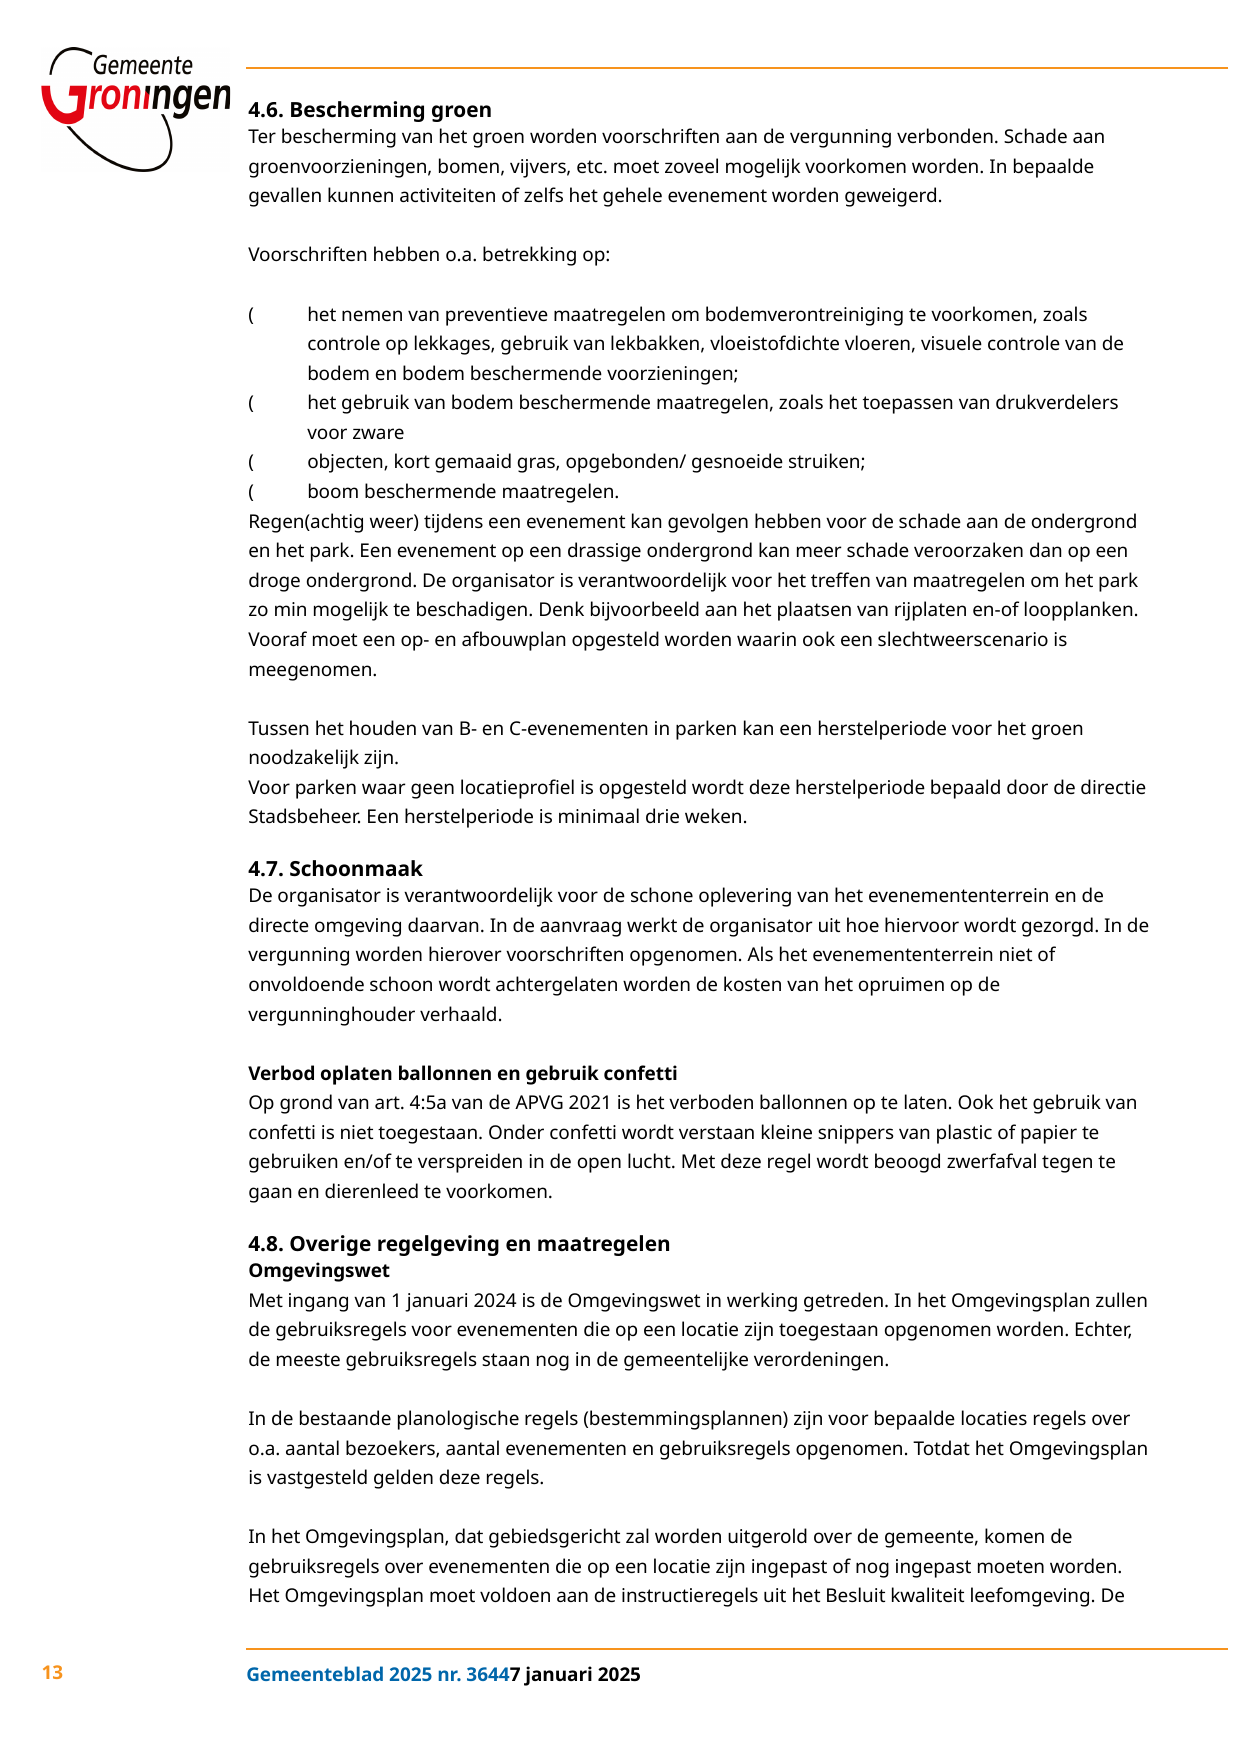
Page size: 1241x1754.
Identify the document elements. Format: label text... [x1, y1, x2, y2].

text In de bestaande planologische regels (bestemmingsplannen) zijn voor bepaalde locaties regels over o.a. aantal bezoekers, aantal evenementen en gebruiksregels opgenomen. Totdat het Omgevingsplan is vastgesteld gelden deze regels. [248, 1405, 1152, 1490]
list objecten, kort gemaaid gras, opgebonden/ gesnoeide struiken; [248, 449, 1152, 474]
list het nemen van preventieve maatregelen om bodemverontreiniging te voorkomen, zoals controle op lekkages, gebruik van lekbakken, vloeistofdichte vloeren, visuele controle van de bodem en bodem beschermende voorzieningen; [248, 301, 1152, 386]
text Omgevingswet [248, 1257, 1152, 1283]
text 4.6. Bescherming groen [248, 95, 1152, 123]
text 4.7. Schoonmaak [248, 854, 1152, 882]
text 4.8. Overige regelgeving en maatregelen [248, 1229, 1152, 1257]
list het gebruik van bodem beschermende maatregelen, zoals het toepassen van drukverdelers voor zware [248, 389, 1152, 445]
text Ter bescherming van het groen worden voorschriften aan de vergunning verbonden. Schade aan groenvoorzieningen, bomen, vijvers, etc. moet zoveel mogelijk voorkomen worden. In bepaalde gevallen kunnen activiteiten of zelfs het gehele evenement worden geweigerd. [248, 123, 1152, 208]
text De organisator is verantwoordelijk voor de schone oplevering van het evenemententerrein en de directe omgeving daarvan. In de aanvraag werkt de organisator uit hoe hiervoor wordt gezorgd. In de vergunning worden hierover voorschriften opgenomen. Als het evenemententerrein niet of onvoldoende schoon wordt achtergelaten worden de kosten van het opruimen op de vergunninghouder verhaald. [248, 882, 1152, 1027]
picture [41, 47, 231, 172]
text Tussen het houden van B- en C-evenementen in parken kan een herstelperiode voor het groen noodzakelijk zijn. [248, 715, 1152, 770]
text Voor parken waar geen locatieprofiel is opgesteld wordt deze herstelperiode bepaald door de directie Stadsbeheer. Een herstelperiode is minimaal drie weken. [248, 774, 1152, 829]
text In het Omgevingsplan, dat gebiedsgericht zal worden uitgerold over de gemeente, komen de gebruiksregels over evenementen die op een locatie zijn ingepast of nog ingepast moeten worden. Het Omgevingsplan moet voldoen aan de instructieregels uit het Besluit kwaliteit leefomgeving. De [248, 1523, 1152, 1608]
text Voorschriften hebben o.a. betrekking op: [248, 242, 1152, 267]
list boom beschermende maatregelen. [248, 478, 1152, 504]
text Met ingang van 1 januari 2024 is de Omgevingswet in werking getreden. In het Omgevingsplan zullen de gebruiksregels voor evenementen die op een locatie zijn toegestaan opgenomen worden. Echter, de meeste gebruiksregels staan nog in de gemeentelijke verordeningen. [248, 1287, 1152, 1372]
text Op grond van art. 4:5a van de APVG 2021 is het verboden ballonnen op te laten. Ook het gebruik van confetti is niet toegestaan. Onder confetti wordt verstaan kleine snippers van plastic of papier te gebruiken en/of te verspreiden in de open lucht. Met deze regel wordt beoogd zwerfafval tegen te gaan en dierenleed te voorkomen. [248, 1089, 1152, 1204]
text Regen(achtig weer) tijdens een evenement kan gevolgen hebben voor de schade aan de ondergrond en het park. Een evenement op een drassige ondergrond kan meer schade veroorzaken dan op een droge ondergrond. De organisator is verantwoordelijk voor het treffen van maatregelen om het park zo min mogelijk te beschadigen. Denk bijvoorbeeld aan het plaatsen van rijplaten en-of loopplanken. Vooraf moet een op- en afbouwplan opgesteld worden waarin ook een slechtweerscenario is meegenomen. [248, 508, 1152, 681]
text Verbod oplaten ballonnen en gebruik confetti [248, 1060, 1152, 1086]
